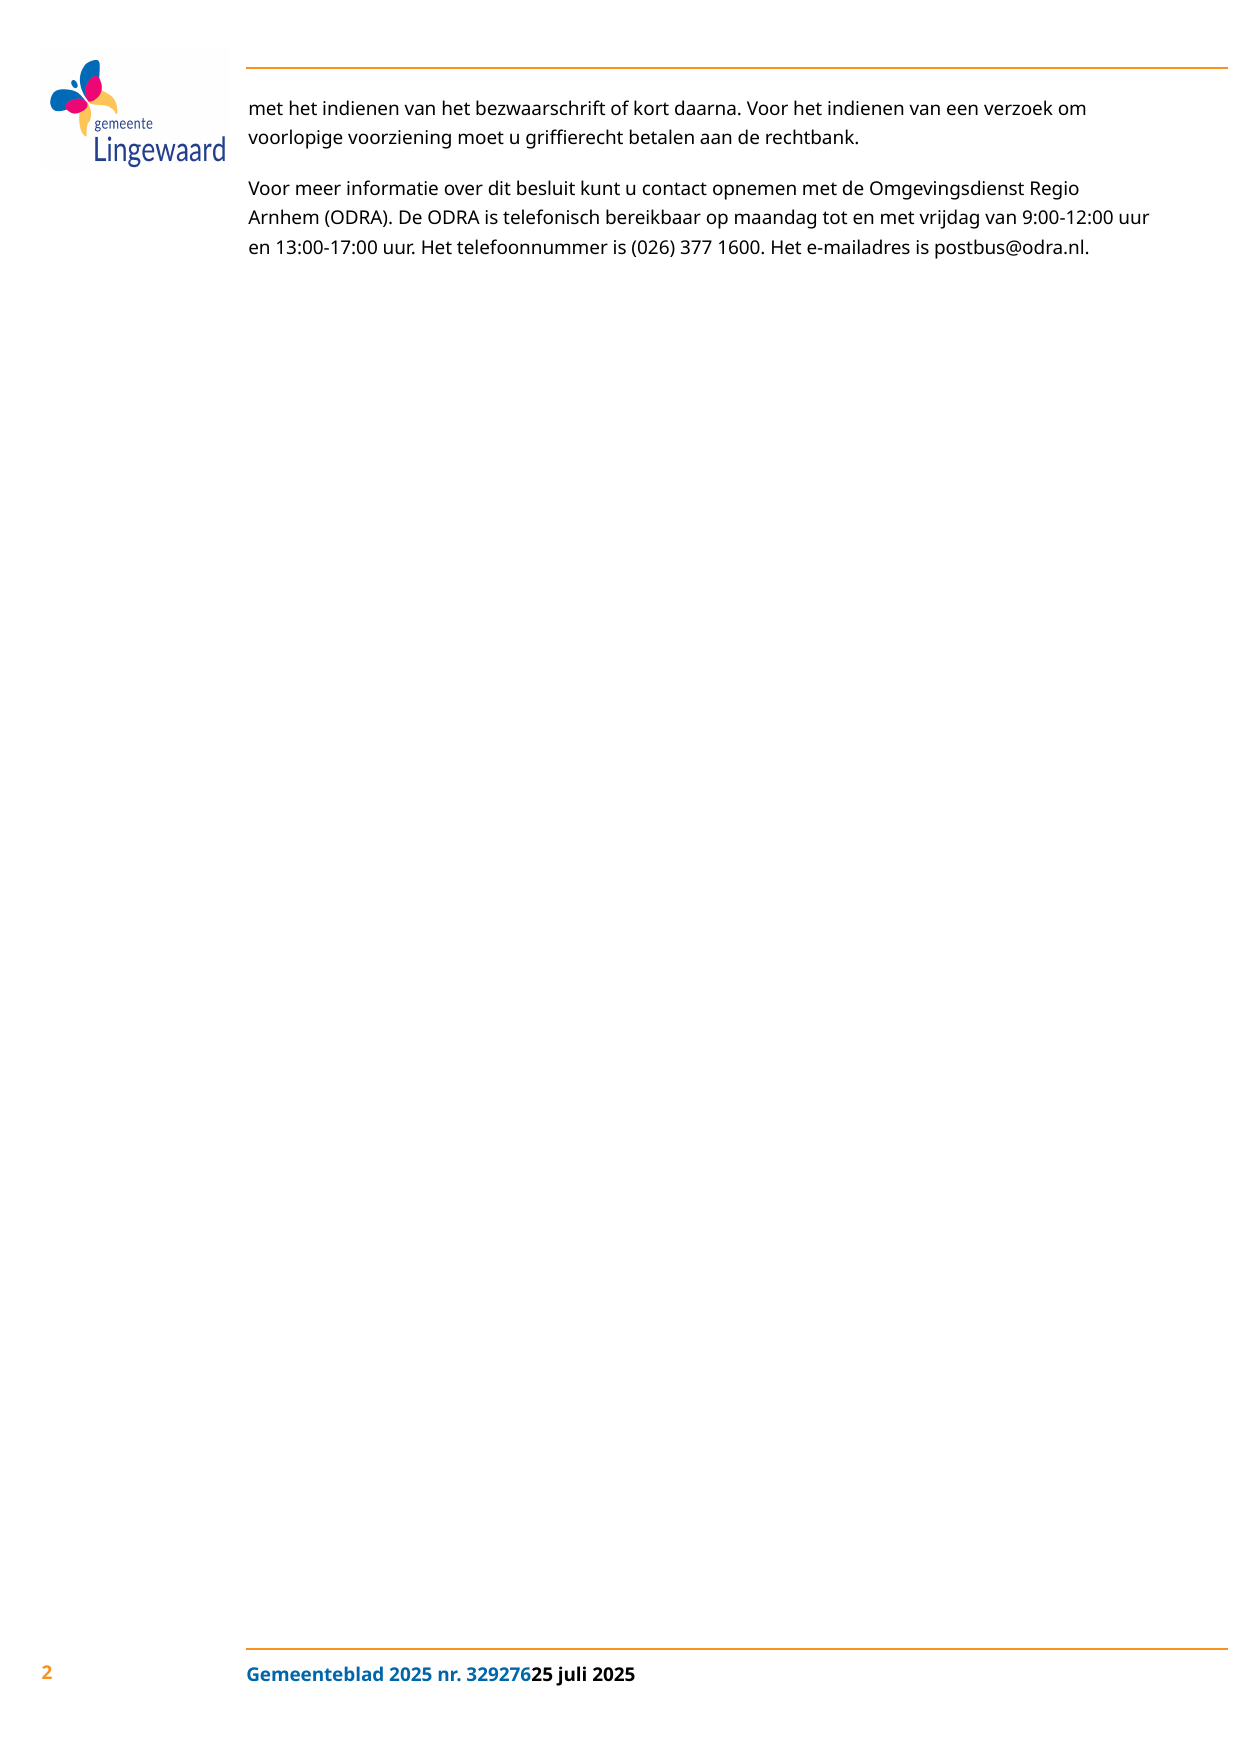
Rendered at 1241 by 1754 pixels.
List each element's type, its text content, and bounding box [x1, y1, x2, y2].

text met het indienen van het bezwaarschrift of kort daarna. Voor het indienen van een verzoek om voorlopige voorziening moet u griffierecht betalen aan de rechtbank. [248, 95, 1152, 150]
picture [41, 47, 231, 172]
text Voor meer informatie over dit besluit kunt u contact opnemen met de Omgevingsdienst Regio Arnhem (ODRA). De ODRA is telefonisch bereikbaar op maandag tot en met vrijdag van 9:00-12:00 uur en 13:00-17:00 uur. Het telefoonnummer is (026) 377 1600. Het e-mailadres is postbus@odra.nl. [248, 175, 1152, 260]
